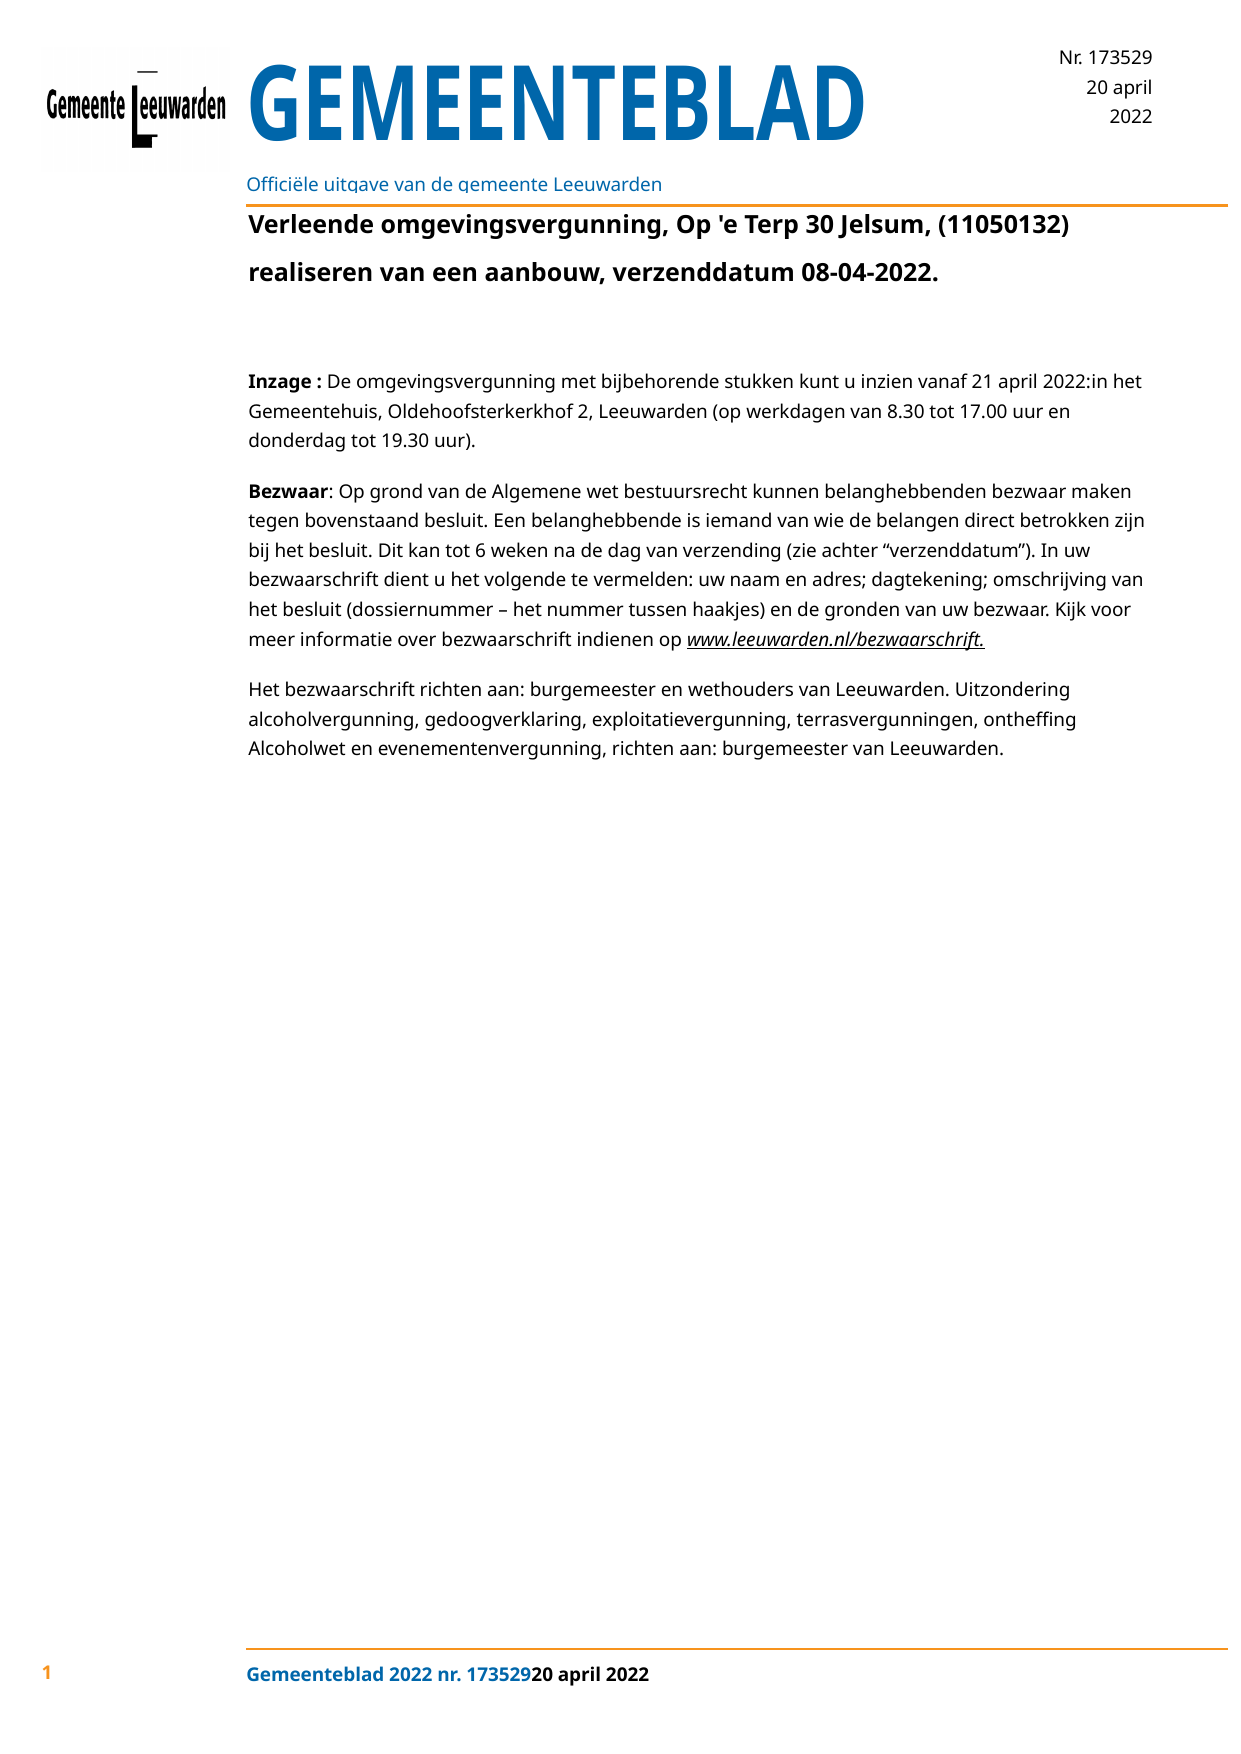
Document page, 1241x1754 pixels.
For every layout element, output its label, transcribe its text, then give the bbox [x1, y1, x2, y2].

text Bezwaar: Op grond van de Algemene wet bestuursrecht kunnen belanghebbenden bezwaar maken tegen bovenstaand besluit. Een belanghebbende is iemand van wie de belangen direct betrokken zijn bij het besluit. Dit kan tot 6 weken na de dag van verzending (zie achter “verzenddatum”). In uw bezwaarschrift dient u het volgende te vermelden: uw naam en adres; dagtekening; omschrijving van het besluit (dossiernummer – het nummer tussen haakjes) en de gronden van uw bezwaar. Kijk voor meer informatie over bezwaarschrift indienen op www.leeuwarden.nl/bezwaarschrift. [248, 478, 1152, 652]
text Het bezwaarschrift richten aan: burgemeester en wethouders van Leeuwarden. Uitzondering alcoholvergunning, gedoogverklaring, exploitatievergunning, terrasvergunningen, ontheffing Alcoholwet en evenementenvergunning, richten aan: burgemeester van Leeuwarden. [248, 676, 1152, 761]
text Verleende omgevingsvergunning, Op 'e Terp 30 Jelsum, (11050132) realiseren van een aanbouw, verzenddatum 08-04-2022. [248, 207, 1152, 288]
text Inzage : De omgevingsvergunning met bijbehorende stukken kunt u inzien vanaf 21 april 2022:in het Gemeentehuis, Oldehoofsterkerkhof 2, Leeuwarden (op werkdagen van 8.30 tot 17.00 uur en donderdag tot 19.30 uur). [248, 368, 1152, 453]
picture [41, 47, 231, 172]
